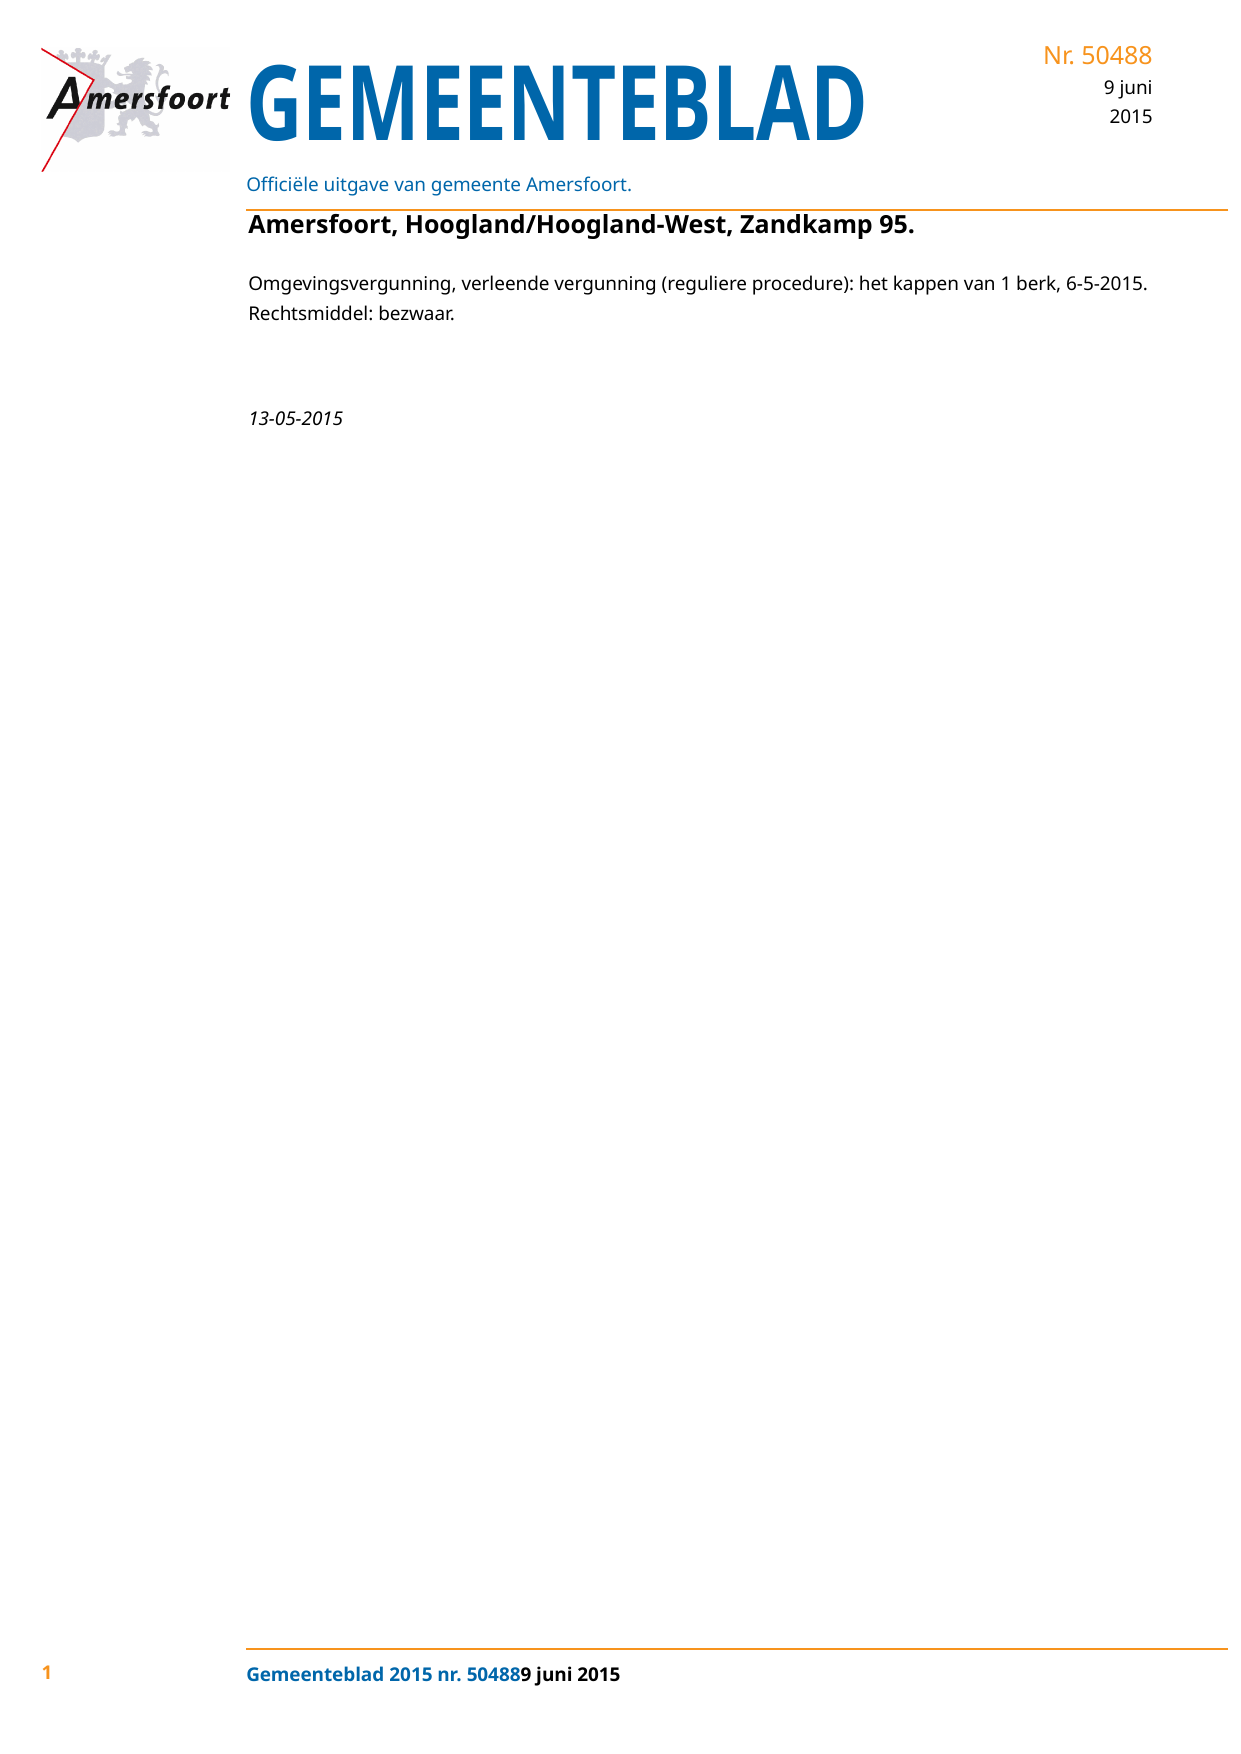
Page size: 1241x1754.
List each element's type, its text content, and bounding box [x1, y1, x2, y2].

text Amersfoort, Hoogland/Hoogland-West, Zandkamp 95. [248, 211, 1152, 241]
text 13-05-2015 [248, 406, 1152, 431]
text Omgevingsvergunning, verleende vergunning (reguliere procedure): het kappen van 1 berk, 6-5-2015. Rechtsmiddel: bezwaar. [248, 270, 1152, 326]
picture [41, 47, 231, 172]
